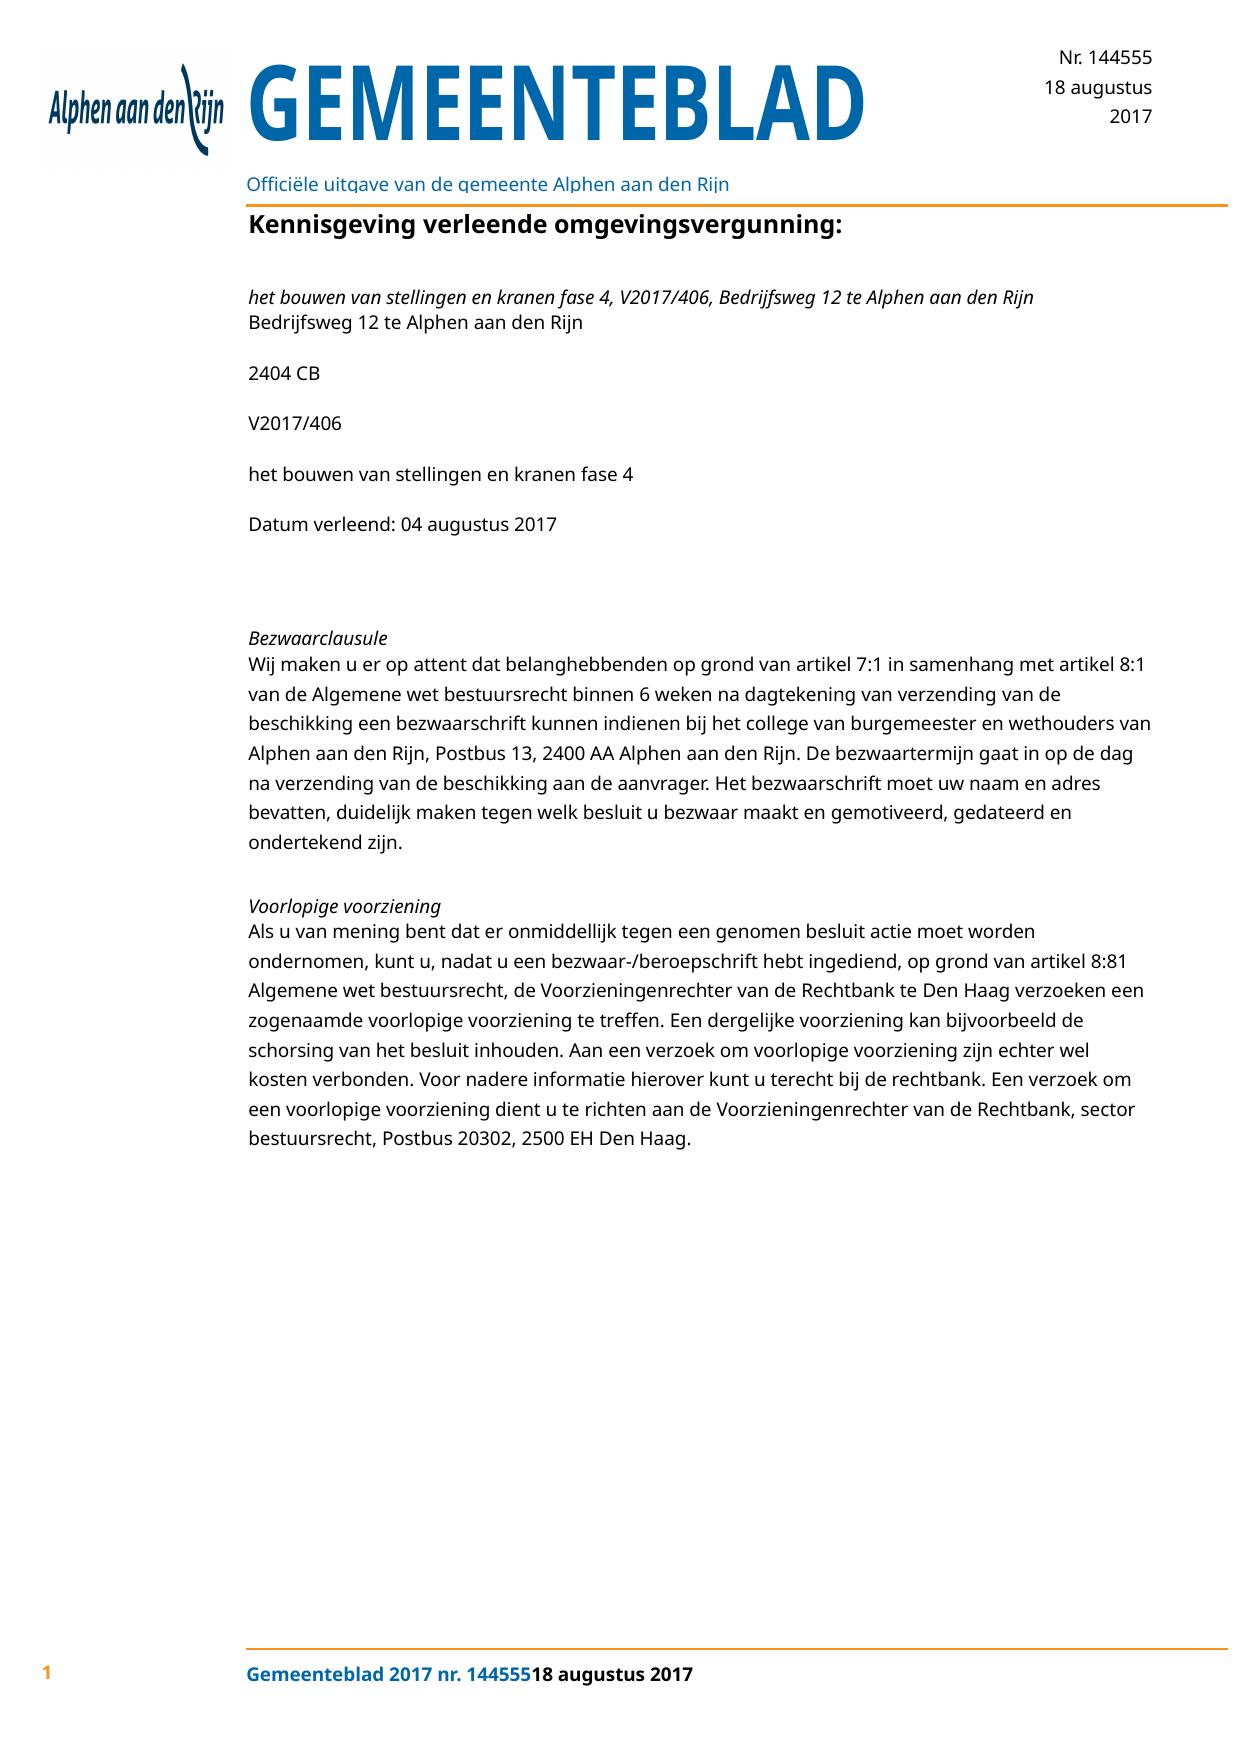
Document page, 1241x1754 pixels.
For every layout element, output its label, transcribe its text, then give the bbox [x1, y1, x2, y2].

text Datum verleend: 04 augustus 2017 [248, 511, 1152, 537]
text Wij maken u er op attent dat belanghebbenden op grond van artikel 7:1 in samenhang met artikel 8:1 van de Algemene wet bestuursrecht binnen 6 weken na dagtekening van verzending van de beschikking een bezwaarschrift kunnen indienen bij het college van burgemeester en wethouders van Alphen aan den Rijn, Postbus 13, 2400 AA Alphen aan den Rijn. De bezwaartermijn gaat in op de dag na verzending van de beschikking aan de aanvrager. Het bezwaarschrift moet uw naam en adres bevatten, duidelijk maken tegen welk besluit u bezwaar maakt en gemotiveerd, gedateerd en ondertekend zijn. [248, 651, 1152, 854]
text het bouwen van stellingen en kranen fase 4, V2017/406, Bedrijfsweg 12 te Alphen aan den Rijn [248, 284, 1152, 309]
text Als u van mening bent dat er onmiddellijk tegen een genomen besluit actie moet worden ondernomen, kunt u, nadat u een bezwaar-/beroepschrift hebt ingediend, op grond van artikel 8:81 Algemene wet bestuursrecht, de Voorzieningenrechter van de Rechtbank te Den Haag verzoeken een zogenaamde voorlopige voorziening te treffen. Een dergelijke voorziening kan bijvoorbeeld de schorsing van het besluit inhouden. Aan een verzoek om voorlopige voorziening zijn echter wel kosten verbonden. Voor nadere informatie hierover kunt u terecht bij de rechtbank. Een verzoek om een voorlopige voorziening dient u te richten aan de Voorzieningenrechter van de Rechtbank, sector bestuursrecht, Postbus 20302, 2500 EH Den Haag. [248, 918, 1152, 1151]
text Voorlopige voorziening [248, 893, 1152, 918]
text Bezwaarclausule [248, 626, 1152, 651]
text Kennisgeving verleende omgevingsvergunning: [248, 207, 1152, 241]
picture [41, 47, 231, 172]
text Bedrijfsweg 12 te Alphen aan den Rijn [248, 309, 1152, 335]
text 2404 CB [248, 360, 1152, 386]
text het bouwen van stellingen en kranen fase 4 [248, 461, 1152, 487]
text V2017/406 [248, 410, 1152, 436]
